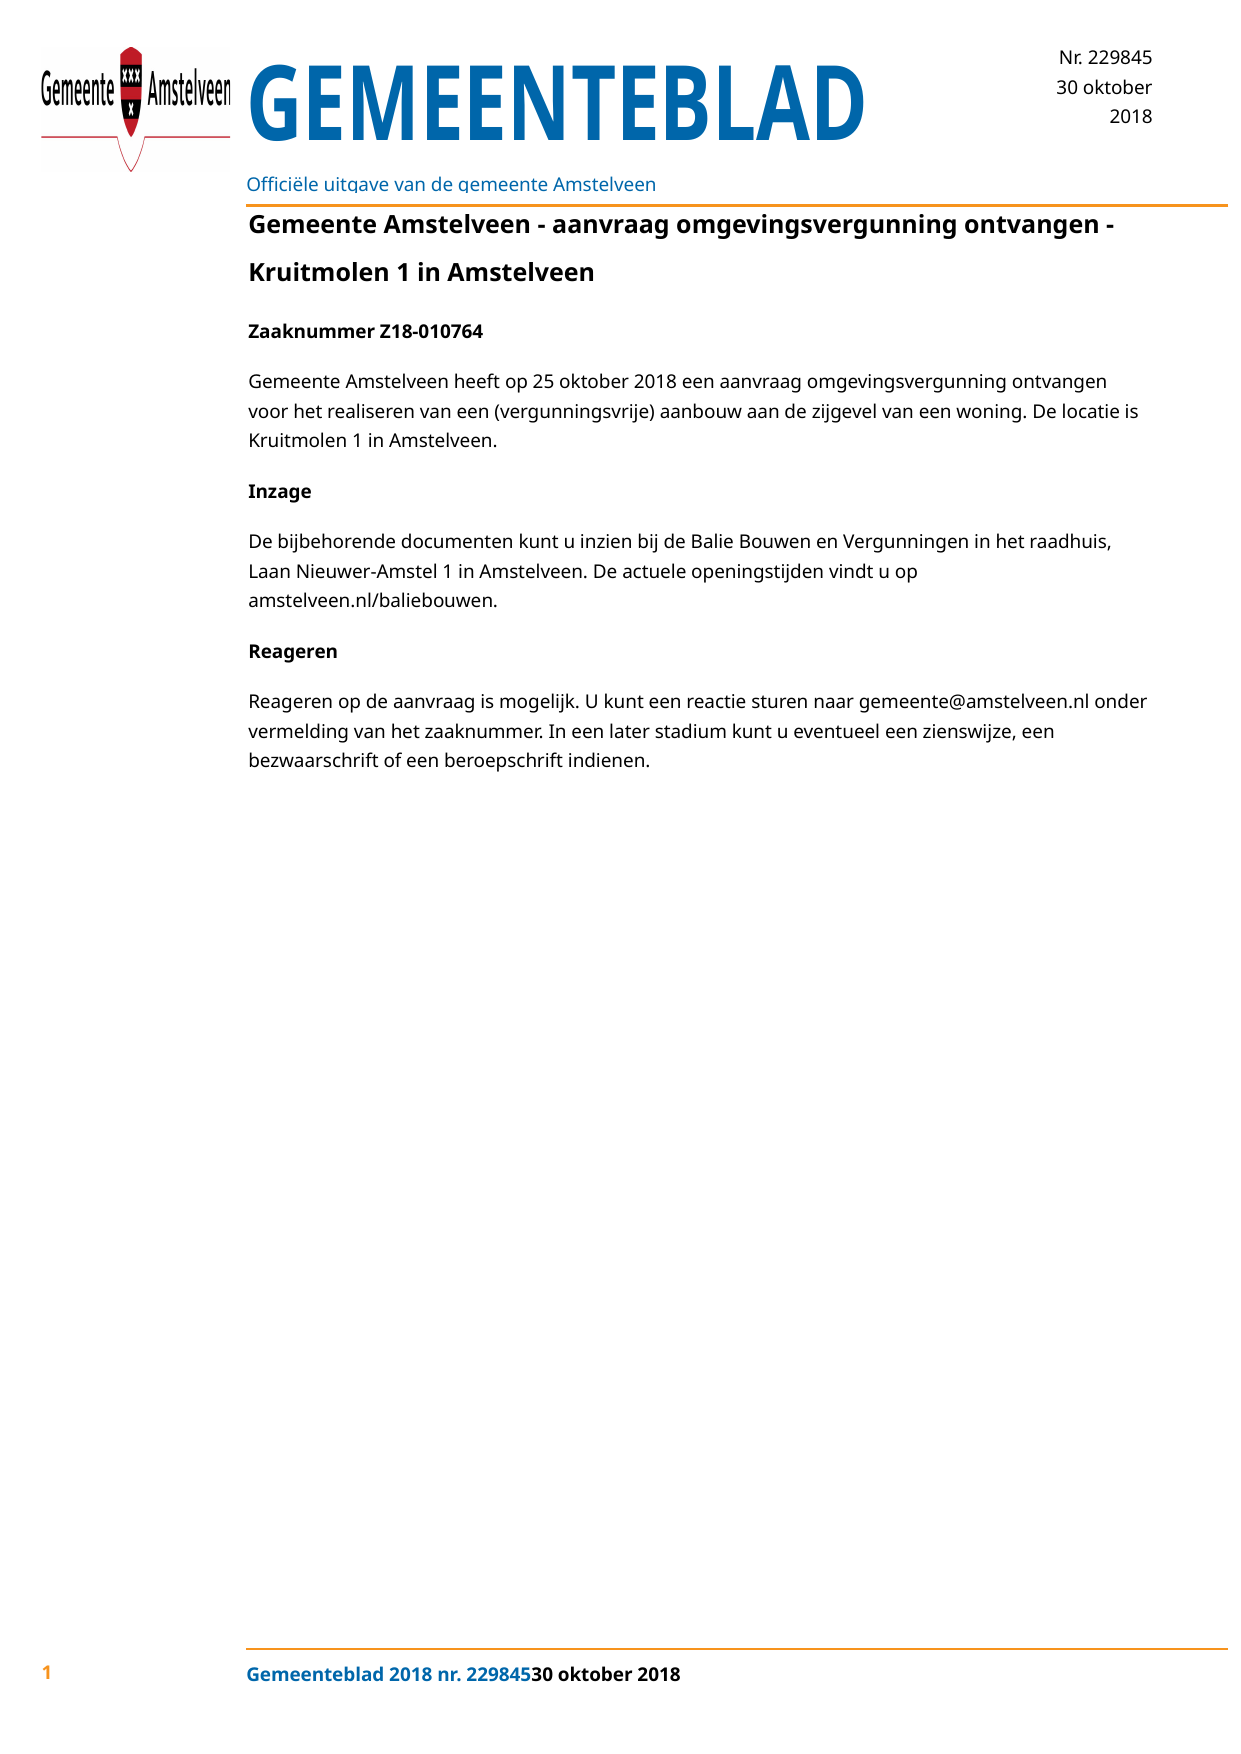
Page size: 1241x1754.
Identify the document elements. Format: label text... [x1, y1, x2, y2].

text Inzage [248, 478, 1152, 504]
picture [41, 47, 231, 172]
text Zaaknummer Z18-010764 [248, 318, 1152, 344]
text Gemeente Amstelveen - aanvraag omgevingsvergunning ontvangen - Kruitmolen 1 in Amstelveen [248, 207, 1152, 288]
text Reageren op de aanvraag is mogelijk. U kunt een reactie sturen naar gemeente@amstelveen.nl onder vermelding van het zaaknummer. In een later stadium kunt u eventueel een zienswijze, een bezwaarschrift of een beroepschrift indienen. [248, 688, 1152, 773]
text Gemeente Amstelveen heeft op 25 oktober 2018 een aanvraag omgevingsvergunning ontvangen voor het realiseren van een (vergunningsvrije) aanbouw aan de zijgevel van een woning. De locatie is Kruitmolen 1 in Amstelveen. [248, 368, 1152, 453]
text De bijbehorende documenten kunt u inzien bij de Balie Bouwen en Vergunningen in het raadhuis, Laan Nieuwer-Amstel 1 in Amstelveen. De actuele openingstijden vindt u op amstelveen.nl/baliebouwen. [248, 528, 1152, 613]
text Reageren [248, 638, 1152, 664]
